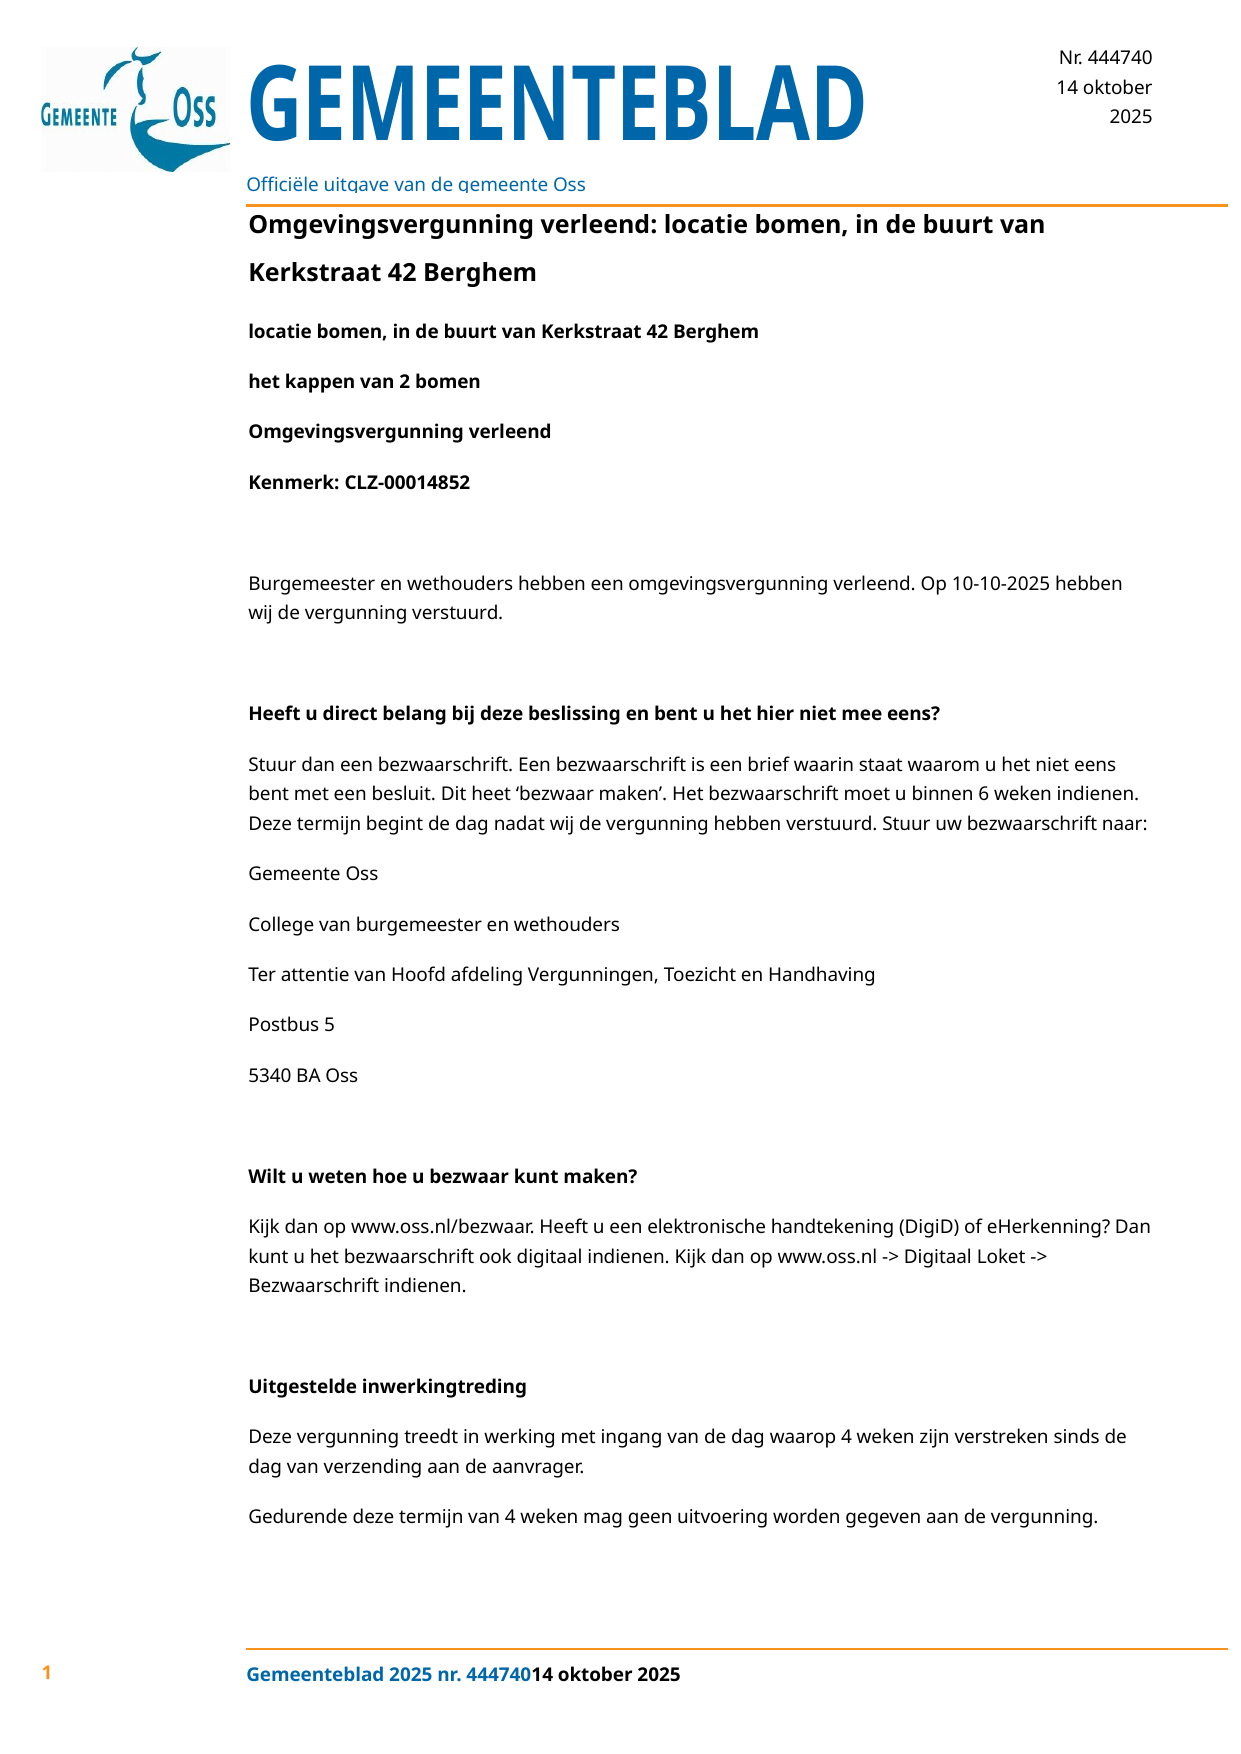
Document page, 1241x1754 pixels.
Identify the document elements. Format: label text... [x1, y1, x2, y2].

text Stuur dan een bezwaarschrift. Een bezwaarschrift is een brief waarin staat waarom u het niet eens bent met een besluit. Dit heet ‘bezwaar maken’. Het bezwaarschrift moet u binnen 6 weken indienen. Deze termijn begint de dag nadat wij de vergunning hebben verstuurd. Stuur uw bezwaarschrift naar: [248, 751, 1152, 836]
text Uitgestelde inwerkingtreding [248, 1373, 1152, 1399]
text Burgemeester en wethouders hebben een omgevingsvergunning verleend. Op 10-10-2025 hebben wij de vergunning verstuurd. [248, 570, 1152, 625]
text locatie bomen, in de buurt van Kerkstraat 42 Berghem [248, 318, 1152, 344]
text College van burgemeester en wethouders [248, 911, 1152, 937]
text Omgevingsvergunning verleend [248, 419, 1152, 444]
picture [41, 47, 231, 172]
text Heeft u direct belang bij deze beslissing en bent u het hier niet mee eens? [248, 700, 1152, 726]
text 5340 BA Oss [248, 1062, 1152, 1088]
text het kappen van 2 bomen [248, 368, 1152, 394]
text Wilt u weten hoe u bezwaar kunt maken? [248, 1163, 1152, 1189]
text Kenmerk: CLZ-00014852 [248, 469, 1152, 495]
text Ter attentie van Hoofd afdeling Vergunningen, Toezicht en Handhaving [248, 961, 1152, 987]
text Gemeente Oss [248, 860, 1152, 886]
text Gedurende deze termijn van 4 weken mag geen uitvoering worden gegeven aan de vergunning. [248, 1504, 1152, 1529]
text Kijk dan op www.oss.nl/bezwaar. Heeft u een elektronische handtekening (DigiD) of eHerkenning? Dan kunt u het bezwaarschrift ook digitaal indienen. Kijk dan op www.oss.nl -> Digitaal Loket -> Bezwaarschrift indienen. [248, 1213, 1152, 1298]
text Omgevingsvergunning verleend: locatie bomen, in de buurt van Kerkstraat 42 Berghem [248, 207, 1152, 288]
text Deze vergunning treedt in werking met ingang van de dag waarop 4 weken zijn verstreken sinds de dag van verzending aan de aanvrager. [248, 1424, 1152, 1479]
text Postbus 5 [248, 1012, 1152, 1037]
